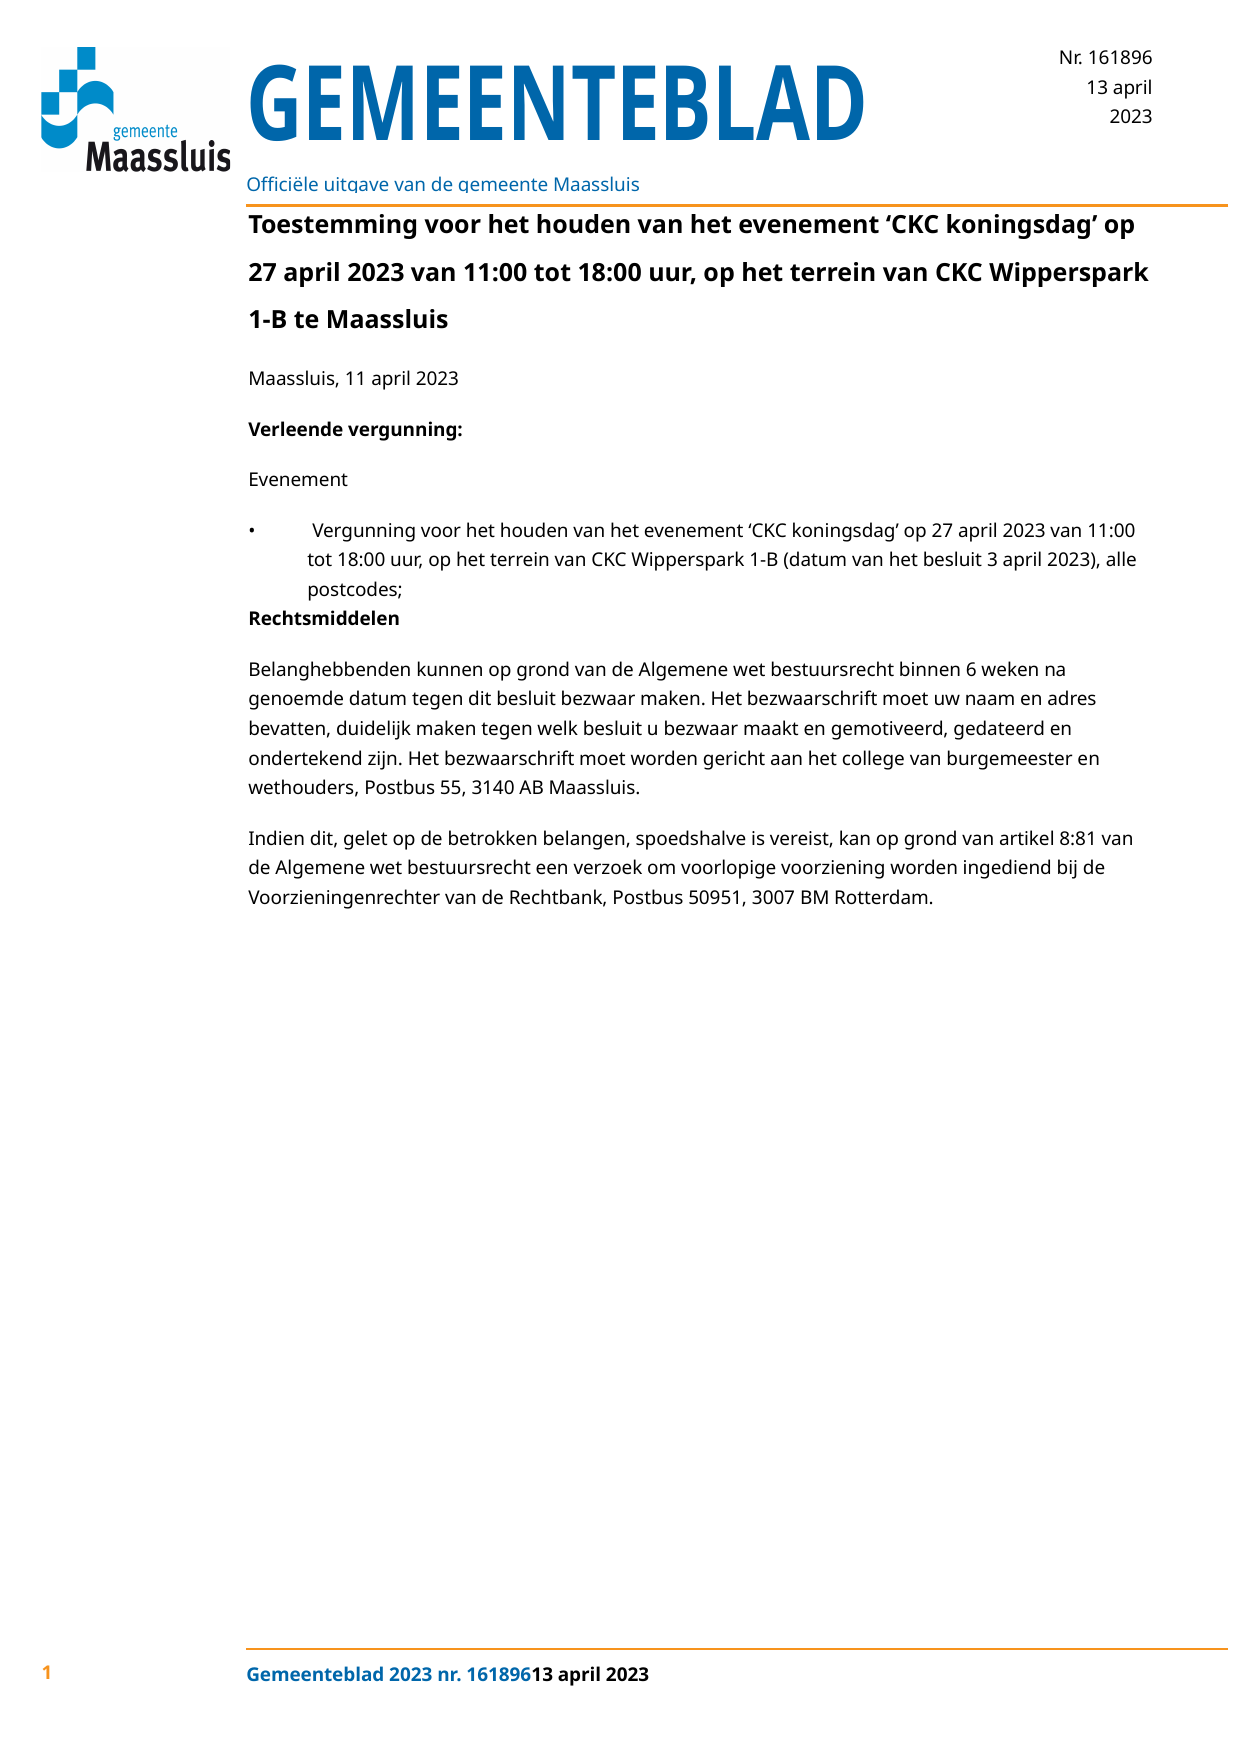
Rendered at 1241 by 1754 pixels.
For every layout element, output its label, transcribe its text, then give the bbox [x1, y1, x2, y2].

text Rechtsmiddelen [248, 606, 1152, 631]
list Vergunning voor het houden van het evenement ‘CKC koningsdag’ op 27 april 2023 van 11:00 tot 18:00 uur, op het terrein van CKC Wipperspark 1-B (datum van het besluit 3 april 2023), alle postcodes; [248, 517, 1152, 602]
text Toestemming voor het houden van het evenement ‘CKC koningsdag’ op 27 april 2023 van 11:00 tot 18:00 uur, op het terrein van CKC Wipperspark 1-B te Maassluis [248, 207, 1152, 336]
text Indien dit, gelet op de betrokken belangen, spoedshalve is vereist, kan op grond van artikel 8:81 van de Algemene wet bestuursrecht een verzoek om voorlopige voorziening worden ingediend bij de Voorzieningenrechter van de Rechtbank, Postbus 50951, 3007 BM Rotterdam. [248, 825, 1152, 909]
text Belanghebbenden kunnen op grond van de Algemene wet bestuursrecht binnen 6 weken na genoemde datum tegen dit besluit bezwaar maken. Het bezwaarschrift moet uw naam en adres bevatten, duidelijk maken tegen welk besluit u bezwaar maakt en gemotiveerd, gedateerd en ondertekend zijn. Het bezwaarschrift moet worden gericht aan het college van burgemeester en wethouders, Postbus 55, 3140 AB Maassluis. [248, 656, 1152, 800]
picture [41, 47, 77, 92]
text Verleende vergunning: [248, 416, 1152, 442]
text Maassluis, 11 april 2023 [248, 366, 1152, 391]
text Evenement [248, 466, 1152, 492]
picture [41, 47, 231, 172]
